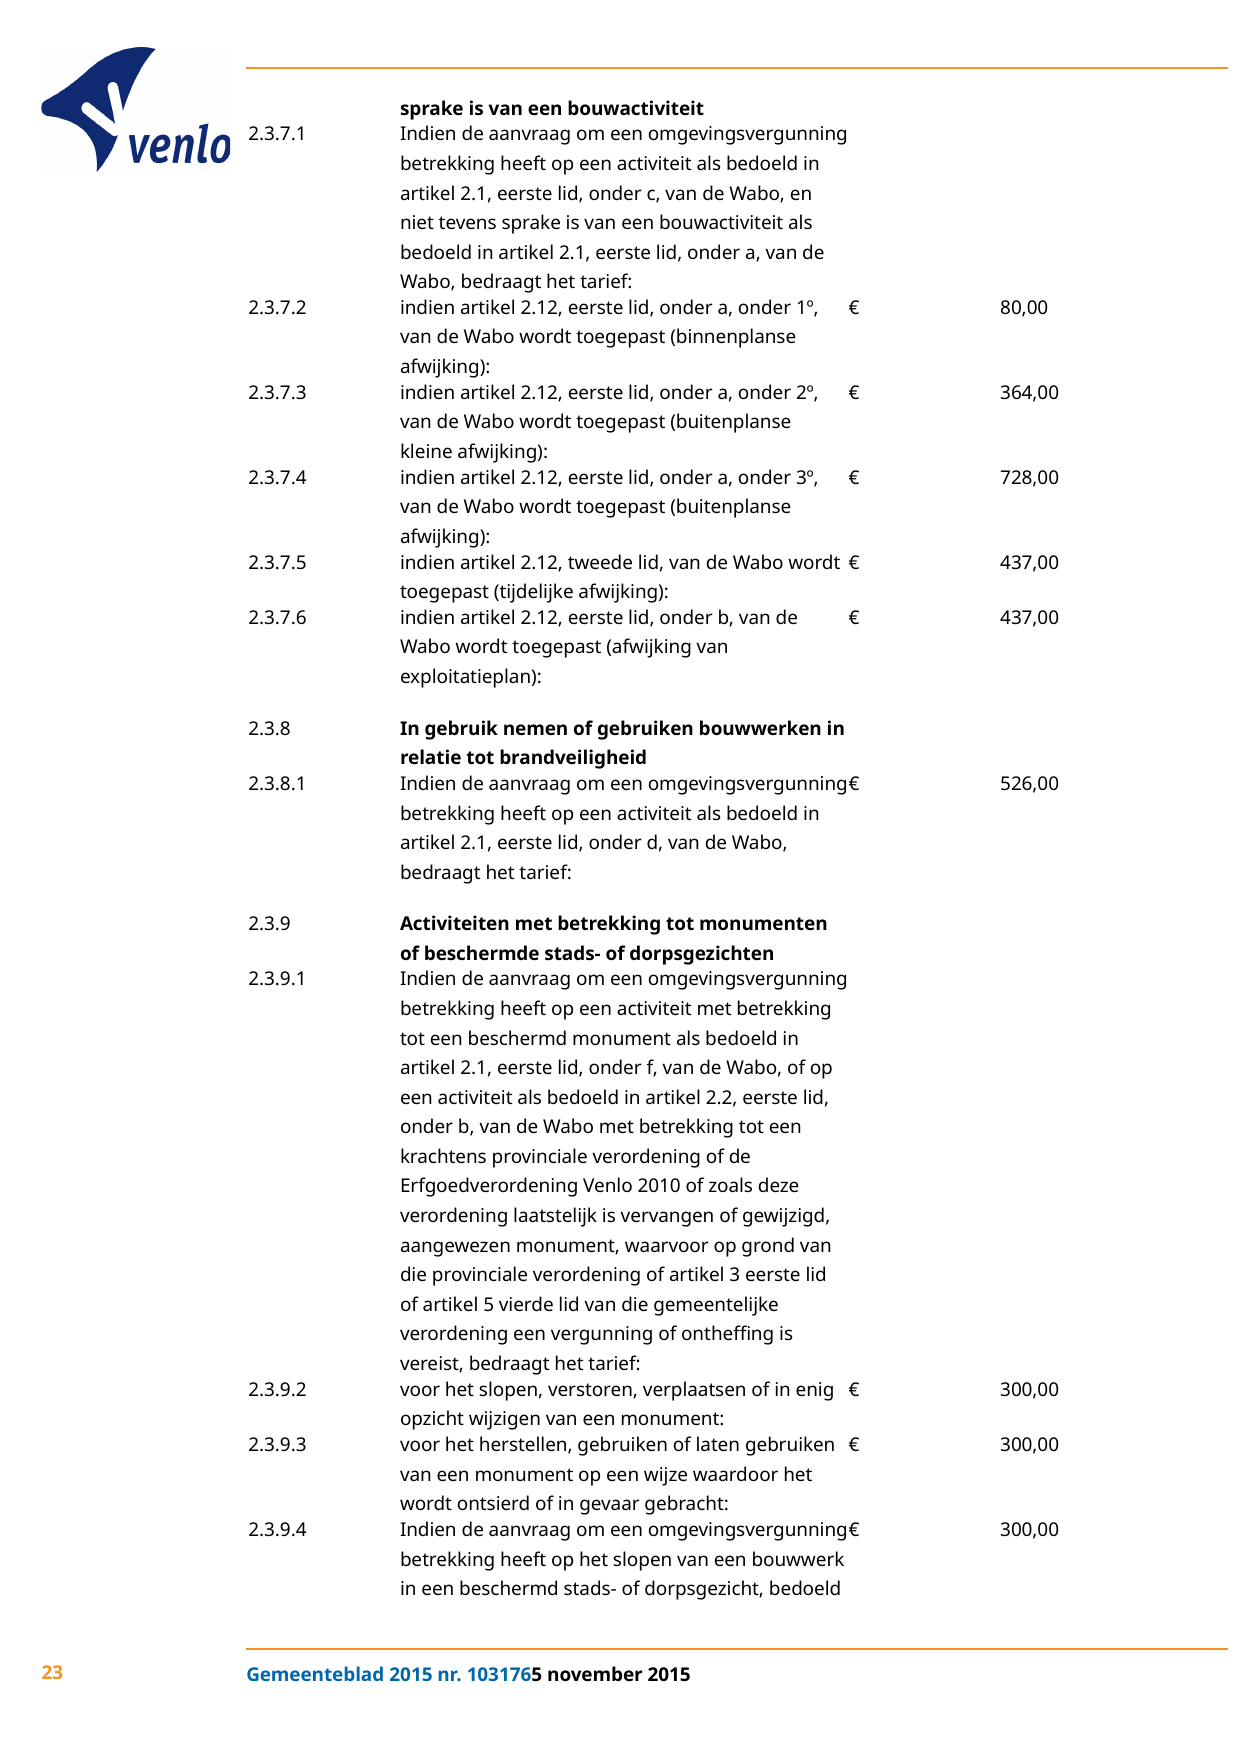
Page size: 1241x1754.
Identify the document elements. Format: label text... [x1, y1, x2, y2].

table_cell 2.3.9 [248, 910, 400, 966]
table_cell 2.3.8.1 [248, 770, 400, 884]
table_cell [848, 95, 1000, 121]
table_cell indien artikel 2.12, eerste lid, onder b, van de Wabo wordt toegepast (afwijking van exploitatieplan): [400, 604, 848, 689]
table_cell 2.3.9.2 [248, 1376, 400, 1431]
table_cell voor het herstellen, gebruiken of laten gebruiken van een monument op een wijze waardoor het wordt ontsierd of in gevaar gebracht: [400, 1431, 848, 1516]
table_cell 80,00 [1000, 294, 1152, 379]
table_cell 437,00 [1000, 549, 1152, 604]
table_cell € [848, 379, 1000, 464]
table_cell 2.3.9.3 [248, 1431, 400, 1516]
table_cell 2.3.7.2 [248, 294, 400, 379]
table_cell [1000, 910, 1152, 966]
table_cell [1000, 715, 1152, 770]
table_cell 526,00 [1000, 770, 1152, 884]
table_cell [1000, 689, 1152, 715]
table_cell [400, 689, 848, 715]
table_cell 437,00 [1000, 604, 1152, 689]
table_cell Activiteiten met betrekking tot monumenten of beschermde stads- of dorpsgezichten [400, 910, 848, 966]
table_cell [248, 95, 400, 121]
table_cell [848, 910, 1000, 966]
picture [41, 47, 231, 172]
table_cell sprake is van een bouwactiviteit [400, 95, 848, 121]
table_cell Indien de aanvraag om een omgevingsvergunning betrekking heeft op een activiteit met betrekking tot een beschermd monument als bedoeld in artikel 2.1, eerste lid, onder f, van de Wabo, of op een activiteit als bedoeld in artikel 2.2, eerste lid, onder b, van de Wabo met betrekking tot een krachtens provinciale verordening of de Erfgoedverordening Venlo 2010 of zoals deze verordening laatstelijk is vervangen of gewijzigd, aangewezen monument, waarvoor op grond van die provinciale verordening of artikel 3 eerste lid of artikel 5 vierde lid van die gemeentelijke verordening een vergunning of ontheffing is vereist, bedraagt het tarief: [400, 966, 848, 1376]
table_cell Indien de aanvraag om een omgevingsvergunning betrekking heeft op het slopen van een bouwwerk in een beschermd stads- of dorpsgezicht, bedoeld [400, 1516, 848, 1601]
table_cell 364,00 [1000, 379, 1152, 464]
table_cell [400, 885, 848, 910]
table_cell 728,00 [1000, 464, 1152, 549]
table_cell 300,00 [1000, 1516, 1152, 1601]
table_cell € [848, 1376, 1000, 1431]
table_cell 2.3.8 [248, 715, 400, 770]
table_cell [1000, 885, 1152, 910]
table_cell € [848, 604, 1000, 689]
table_cell indien artikel 2.12, eerste lid, onder a, onder 1º, van de Wabo wordt toegepast (binnenplanse afwijking): [400, 294, 848, 379]
table_cell [1000, 966, 1152, 1376]
table_cell € [848, 464, 1000, 549]
table_cell [848, 689, 1000, 715]
table_cell 2.3.7.4 [248, 464, 400, 549]
table_cell 2.3.9.1 [248, 966, 400, 1376]
table_cell Indien de aanvraag om een omgevingsvergunning betrekking heeft op een activiteit als bedoeld in artikel 2.1, eerste lid, onder d, van de Wabo, bedraagt het tarief: [400, 770, 848, 884]
table_cell indien artikel 2.12, tweede lid, van de Wabo wordt toegepast (tijdelijke afwijking): [400, 549, 848, 604]
table_cell indien artikel 2.12, eerste lid, onder a, onder 2º, van de Wabo wordt toegepast (buitenplanse kleine afwijking): [400, 379, 848, 464]
table_cell € [848, 294, 1000, 379]
table_cell [1000, 95, 1152, 121]
table_cell [248, 885, 400, 910]
table_cell voor het slopen, verstoren, verplaatsen of in enig opzicht wijzigen van een monument: [400, 1376, 848, 1431]
table_cell 2.3.7.5 [248, 549, 400, 604]
table_cell € [848, 770, 1000, 884]
table_cell indien artikel 2.12, eerste lid, onder a, onder 3º, van de Wabo wordt toegepast (buitenplanse afwijking): [400, 464, 848, 549]
table_cell 300,00 [1000, 1431, 1152, 1516]
table_cell € [848, 1516, 1000, 1601]
table_cell € [848, 1431, 1000, 1516]
table_cell [848, 715, 1000, 770]
table_cell 2.3.7.6 [248, 604, 400, 689]
table_cell [1000, 121, 1152, 294]
table_cell 2.3.9.4 [248, 1516, 400, 1601]
table_cell [848, 966, 1000, 1376]
table_cell 2.3.7.3 [248, 379, 400, 464]
table_cell Indien de aanvraag om een omgevingsvergunning betrekking heeft op een activiteit als bedoeld in artikel 2.1, eerste lid, onder c, van de Wabo, en niet tevens sprake is van een bouwactiviteit als bedoeld in artikel 2.1, eerste lid, onder a, van de Wabo, bedraagt het tarief: [400, 121, 848, 294]
table_cell [248, 689, 400, 715]
table_cell € [848, 549, 1000, 604]
table_cell 300,00 [1000, 1376, 1152, 1431]
table_cell [848, 885, 1000, 910]
table_cell [848, 121, 1000, 294]
table_cell 2.3.7.1 [248, 121, 400, 294]
table_cell In gebruik nemen of gebruiken bouwwerken in relatie tot brandveiligheid [400, 715, 848, 770]
